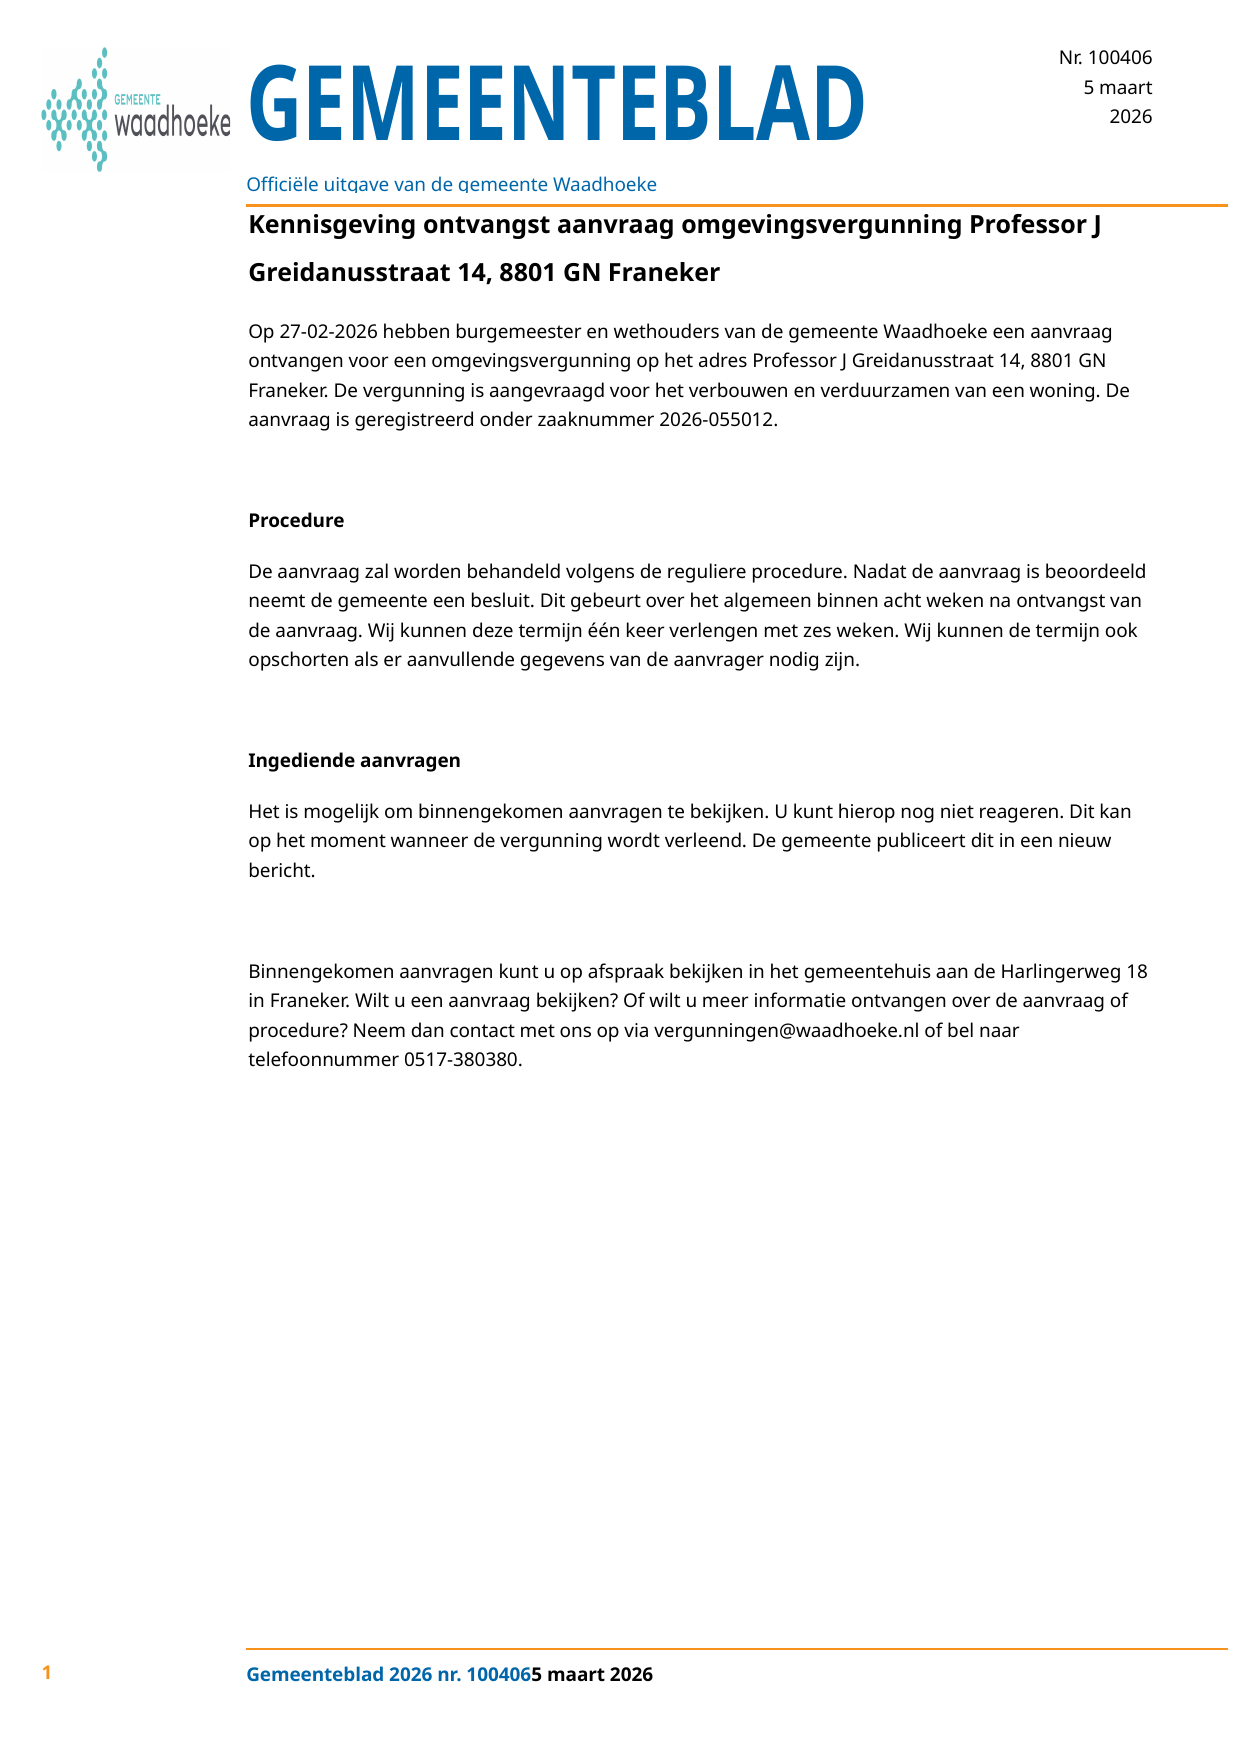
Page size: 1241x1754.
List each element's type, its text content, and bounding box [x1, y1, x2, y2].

text Ingediende aanvragen [248, 747, 1152, 773]
text Op 27-02-2026 hebben burgemeester en wethouders van de gemeente Waadhoeke een aanvraag ontvangen voor een omgevingsvergunning op het adres Professor J Greidanusstraat 14, 8801 GN Franeker. De vergunning is aangevraagd voor het verbouwen en verduurzamen van een woning. De aanvraag is geregistreerd onder zaaknummer 2026-055012. [248, 318, 1152, 432]
text Procedure [248, 507, 1152, 533]
text Binnengekomen aanvragen kunt u op afspraak bekijken in het gemeentehuis aan de Harlingerweg 18 in Franeker. Wilt u een aanvraag bekijken? Of wilt u meer informatie ontvangen over de aanvraag of procedure? Neem dan contact met ons op via vergunningen@waadhoeke.nl of bel naar telefoonnummer 0517-380380. [248, 958, 1152, 1072]
picture [41, 47, 231, 172]
text Het is mogelijk om binnengekomen aanvragen te bekijken. U kunt hierop nog niet reageren. Dit kan op het moment wanneer de vergunning wordt verleend. De gemeente publiceert dit in een nieuw bericht. [248, 798, 1152, 883]
text De aanvraag zal worden behandeld volgens de reguliere procedure. Nadat de aanvraag is beoordeeld neemt de gemeente een besluit. Dit gebeurt over het algemeen binnen acht weken na ontvangst van de aanvraag. Wij kunnen deze termijn één keer verlengen met zes weken. Wij kunnen de termijn ook opschorten als er aanvullende gegevens van de aanvrager nodig zijn. [248, 558, 1152, 672]
text Kennisgeving ontvangst aanvraag omgevingsvergunning Professor J Greidanusstraat 14, 8801 GN Franeker [248, 207, 1152, 288]
